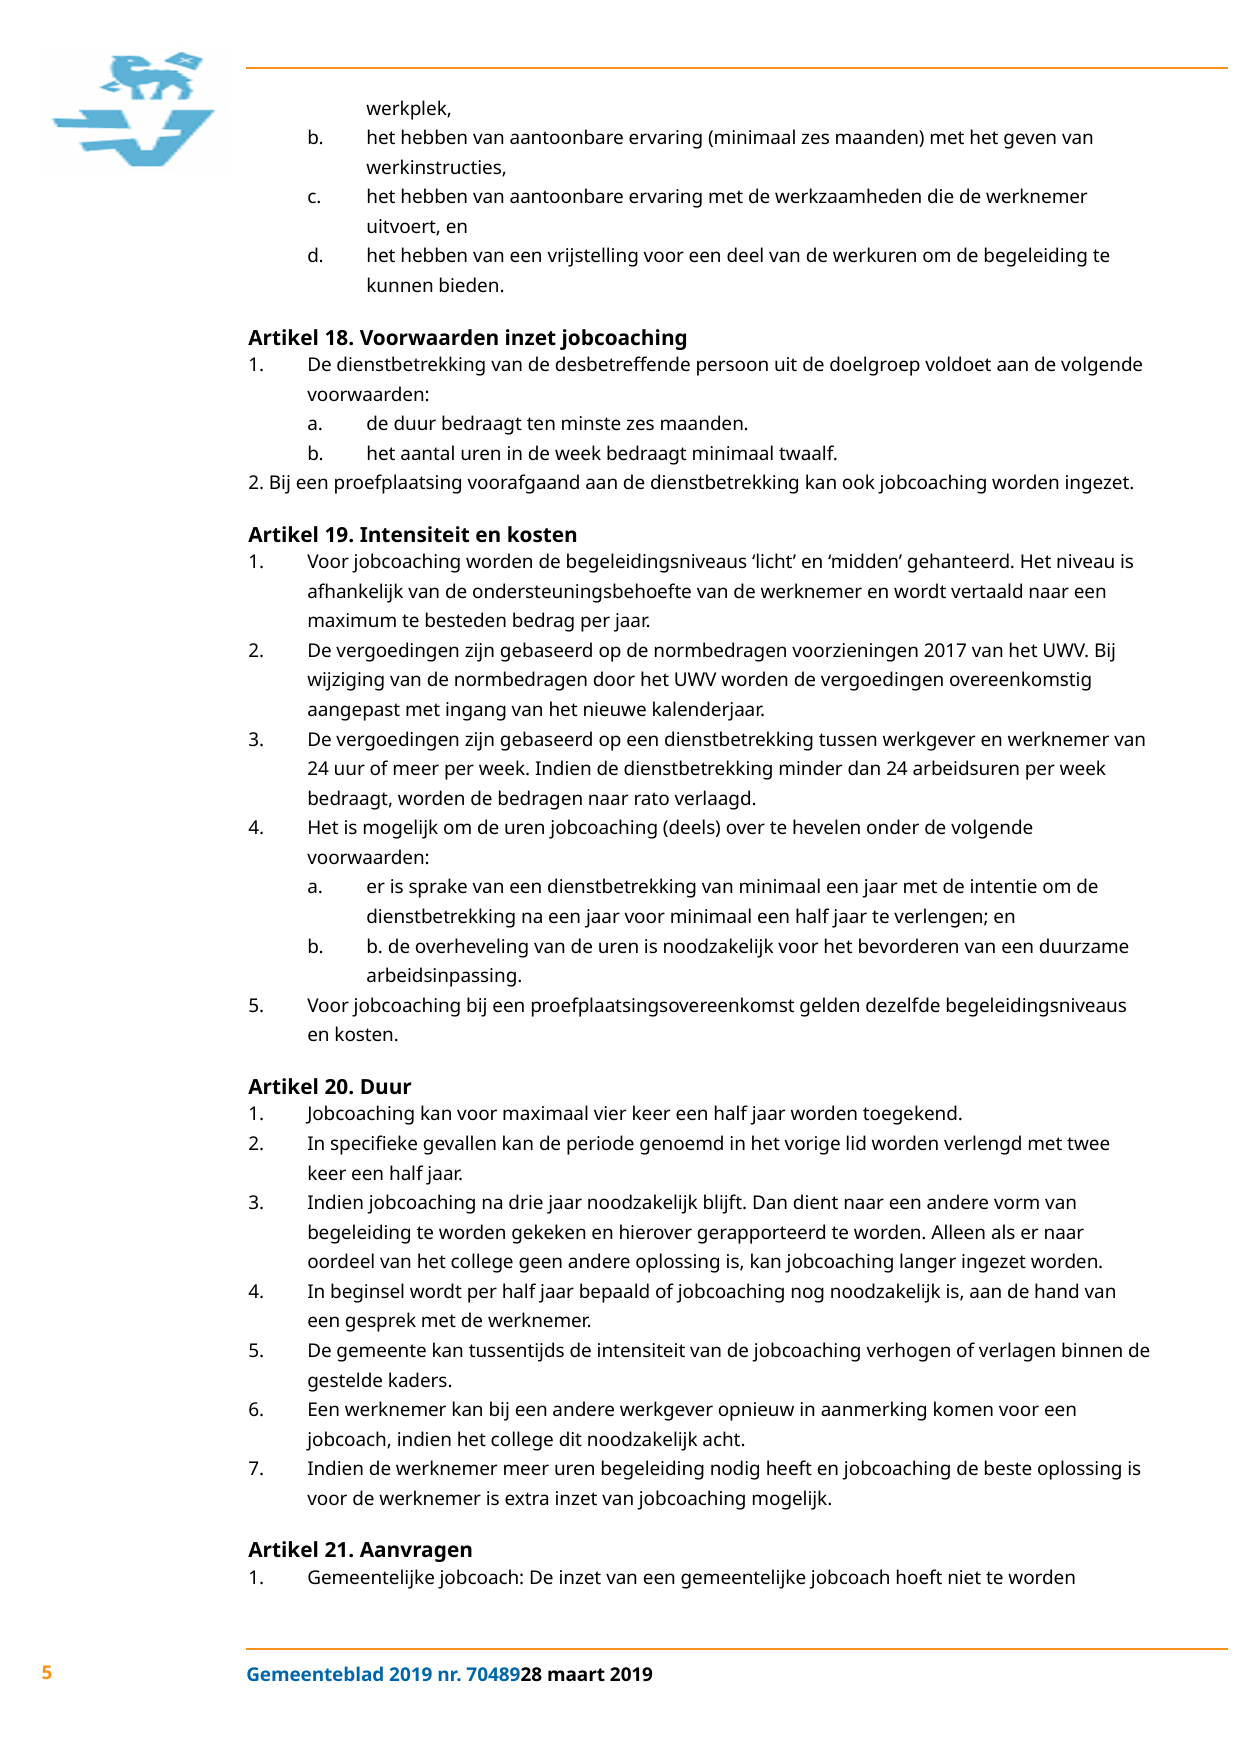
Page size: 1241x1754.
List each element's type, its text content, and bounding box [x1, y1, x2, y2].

list De vergoedingen zijn gebaseerd op een dienstbetrekking tussen werkgever en werknemer van 24 uur of meer per week. Indien de dienstbetrekking minder dan 24 arbeidsuren per week bedraagt, worden de bedragen naar rato verlaagd. [248, 726, 1152, 811]
list er is sprake van een dienstbetrekking van minimaal een jaar met de intentie om de dienstbetrekking na een jaar voor minimaal een half jaar te verlengen; en [307, 874, 1152, 929]
list De dienstbetrekking van de desbetreffende persoon uit de doelgroep voldoet aan de volgende voorwaarden: [248, 351, 1152, 406]
list het aantal uren in de week bedraagt minimaal twaalf. [307, 440, 1152, 466]
list Voor jobcoaching worden de begeleidingsniveaus ‘licht’ en ‘midden’ gehanteerd. Het niveau is afhankelijk van de ondersteuningsbehoefte van de werknemer en wordt vertaald naar een maximum te besteden bedrag per jaar. [248, 548, 1152, 633]
list In specifieke gevallen kan de periode genoemd in het vorige lid worden verlengd met twee keer een half jaar. [248, 1130, 1152, 1185]
picture [41, 47, 231, 172]
list Indien de werknemer meer uren begeleiding nodig heeft en jobcoaching de beste oplossing is voor de werknemer is extra inzet van jobcoaching mogelijk. [248, 1456, 1152, 1511]
list Het is mogelijk om de uren jobcoaching (deels) over te hevelen onder de volgende voorwaarden: [248, 814, 1152, 870]
list Een werknemer kan bij een andere werkgever opnieuw in aanmerking komen voor een jobcoach, indien het college dit noodzakelijk acht. [248, 1396, 1152, 1452]
list De gemeente kan tussentijds de intensiteit van de jobcoaching verhogen of verlagen binnen de gestelde kaders. [248, 1337, 1152, 1392]
text 2. Bij een proefplaatsing voorafgaand aan de dienstbetrekking kan ook jobcoaching worden ingezet. [248, 469, 1152, 495]
list de duur bedraagt ten minste zes maanden. [307, 410, 1152, 436]
list het hebben van aantoonbare ervaring (minimaal zes maanden) met het geven van werkinstructies, [307, 124, 1152, 180]
text Artikel 18. Voorwaarden inzet jobcoaching [248, 323, 1152, 351]
list b. de overheveling van de uren is noodzakelijk voor het bevorderen van een duurzame arbeidsinpassing. [307, 933, 1152, 988]
text Artikel 21. Aanvragen [248, 1536, 1152, 1564]
text Artikel 20. Duur [248, 1072, 1152, 1101]
list het hebben van aantoonbare ervaring met de werkzaamheden die de werknemer uitvoert, en [307, 183, 1152, 239]
list Gemeentelijke jobcoach: De inzet van een gemeentelijke jobcoach hoeft niet te worden [248, 1564, 1152, 1590]
list werkplek, [307, 95, 1152, 121]
list In beginsel wordt per half jaar bepaald of jobcoaching nog noodzakelijk is, aan de hand van een gesprek met de werknemer. [248, 1278, 1152, 1333]
list Voor jobcoaching bij een proefplaatsingsovereenkomst gelden dezelfde begeleidingsniveaus en kosten. [248, 992, 1152, 1047]
list Indien jobcoaching na drie jaar noodzakelijk blijft. Dan dient naar een andere vorm van begeleiding te worden gekeken en hierover gerapporteerd te worden. Alleen als er naar oordeel van het college geen andere oplossing is, kan jobcoaching langer ingezet worden. [248, 1189, 1152, 1274]
list het hebben van een vrijstelling voor een deel van de werkuren om de begeleiding te kunnen bieden. [307, 243, 1152, 298]
list De vergoedingen zijn gebaseerd op de normbedragen voorzieningen 2017 van het UWV. Bij wijziging van de normbedragen door het UWV worden de vergoedingen overeenkomstig aangepast met ingang van het nieuwe kalenderjaar. [248, 637, 1152, 722]
list Jobcoaching kan voor maximaal vier keer een half jaar worden toegekend. [248, 1101, 1152, 1126]
text Artikel 19. Intensiteit en kosten [248, 520, 1152, 548]
